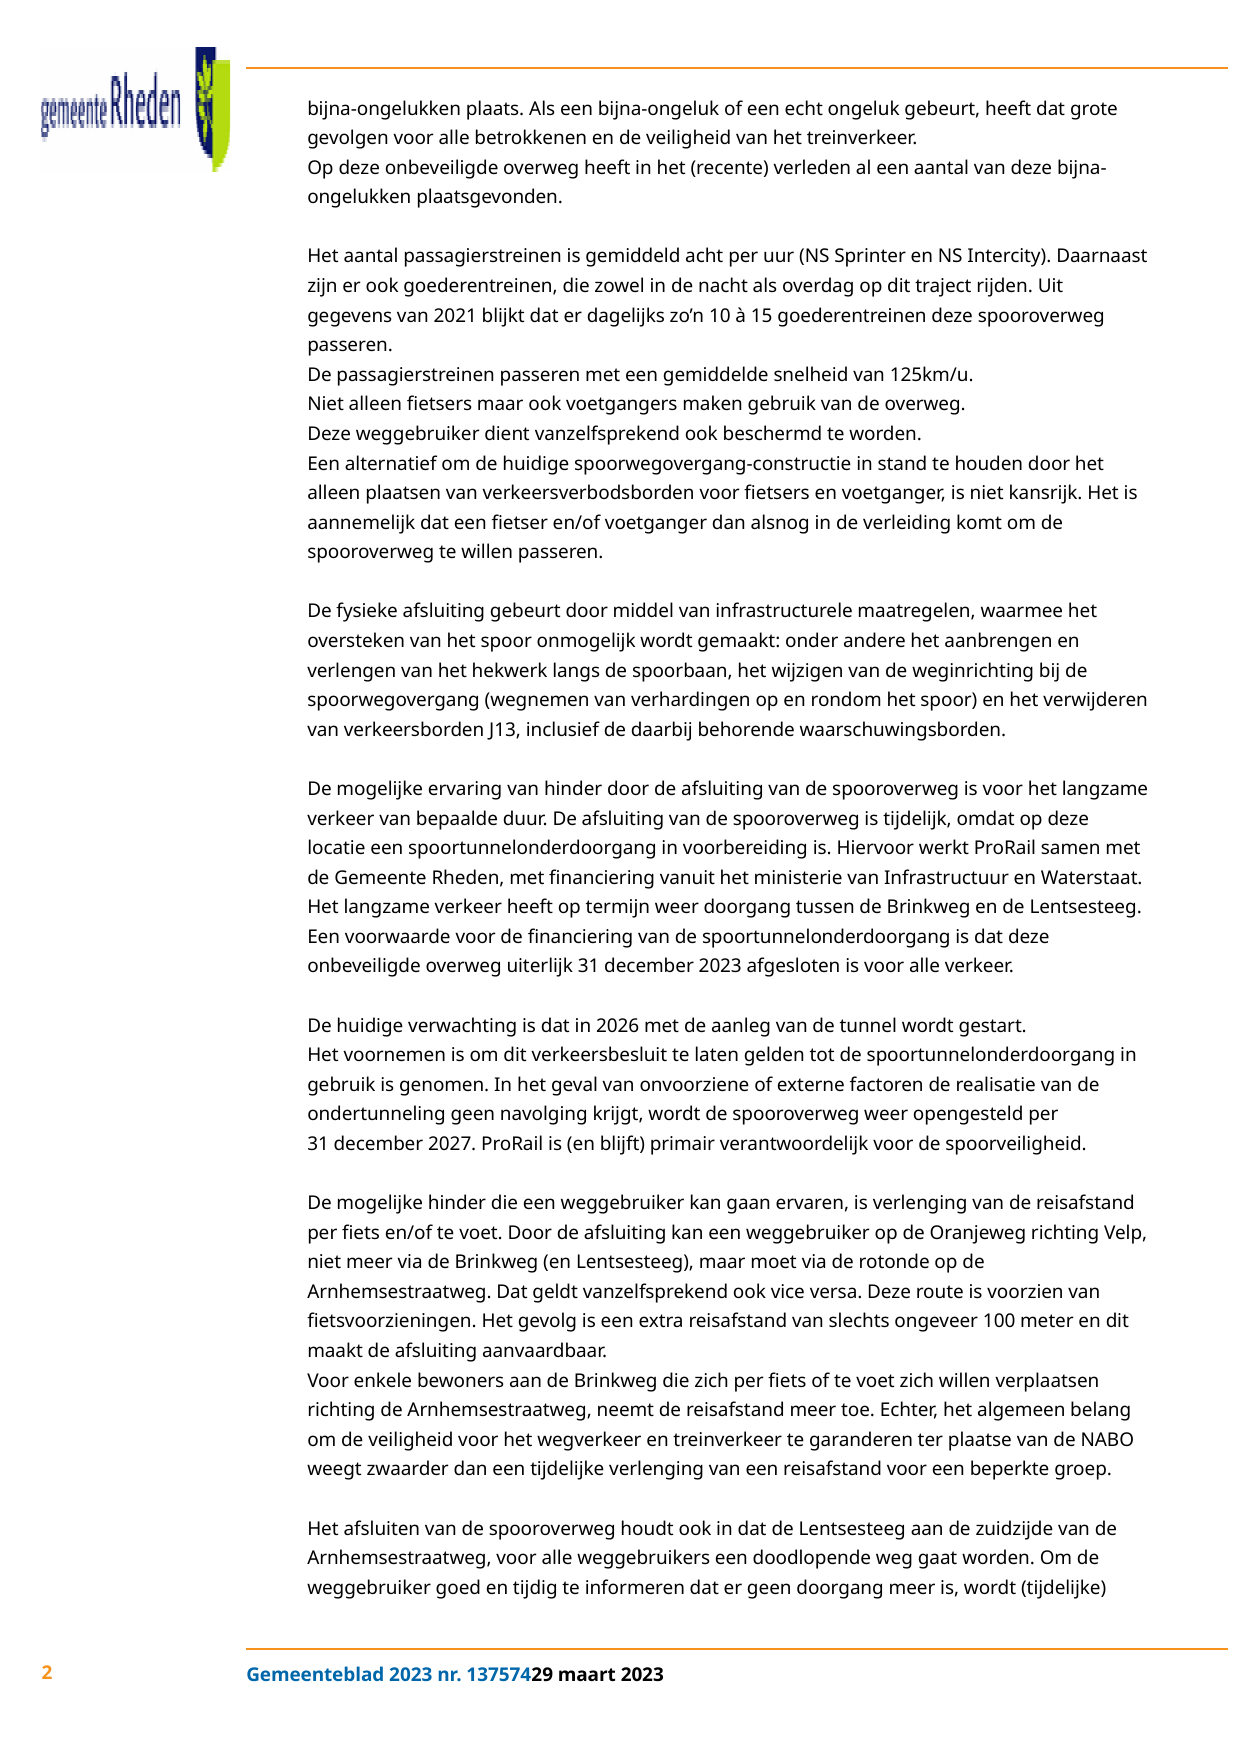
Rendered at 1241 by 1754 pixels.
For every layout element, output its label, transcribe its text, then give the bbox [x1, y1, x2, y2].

picture [41, 47, 231, 172]
list Deze weggebruiker dient vanzelfsprekend ook beschermd te worden. [248, 420, 1152, 446]
list Het voornemen is om dit verkeersbesluit te laten gelden tot de spoortunnelonderdoorgang in gebruik is genomen. In het geval van onvoorziene of externe factoren de realisatie van de ondertunneling geen navolging krijgt, wordt de spooroverweg weer opengesteld per [248, 1041, 1152, 1126]
list De mogelijke ervaring van hinder door de afsluiting van de spooroverweg is voor het langzame verkeer van bepaalde duur. De afsluiting van de spooroverweg is tijdelijk, omdat op deze locatie een spoortunnelonderdoorgang in voorbereiding is. Hiervoor werkt ProRail samen met de Gemeente Rheden, met financiering vanuit het ministerie van Infrastructuur en Waterstaat. Het langzame verkeer heeft op termijn weer doorgang tussen de Brinkweg en de Lentsesteeg. [248, 775, 1152, 919]
list Het afsluiten van de spooroverweg houdt ook in dat de Lentsesteeg aan de zuidzijde van de Arnhemsestraatweg, voor alle weggebruikers een doodlopende weg gaat worden. Om de weggebruiker goed en tijdig te informeren dat er geen doorgang meer is, wordt (tijdelijke) [248, 1515, 1152, 1600]
list Niet alleen fietsers maar ook voetgangers maken gebruik van de overweg. [248, 391, 1152, 416]
list Een alternatief om de huidige spoorwegovergang-constructie in stand te houden door het alleen plaatsen van verkeersverbodsborden voor fietsers en voetganger, is niet kansrijk. Het is aannemelijk dat een fietser en/of voetganger dan alsnog in de verleiding komt om de spooroverweg te willen passeren. [248, 450, 1152, 564]
list De mogelijke hinder die een weggebruiker kan gaan ervaren, is verlenging van de reisafstand per fiets en/of te voet. Door de afsluiting kan een weggebruiker op de Oranjeweg richting Velp, niet meer via de Brinkweg (en Lentsesteeg), maar moet via de rotonde op de Arnhemsestraatweg. Dat geldt vanzelfsprekend ook vice versa. Deze route is voorzien van fietsvoorzieningen. Het gevolg is een extra reisafstand van slechts ongeveer 100 meter en dit maakt de afsluiting aanvaardbaar. [248, 1189, 1152, 1363]
list De passagierstreinen passeren met een gemiddelde snelheid van 125km/u. [248, 361, 1152, 387]
list De fysieke afsluiting gebeurt door middel van infrastructurele maatregelen, waarmee het oversteken van het spoor onmogelijk wordt gemaakt: onder andere het aanbrengen en verlengen van het hekwerk langs de spoorbaan, het wijzigen van de weginrichting bij de spoorwegovergang (wegnemen van verhardingen op en rondom het spoor) en het verwijderen van verkeersborden J13, inclusief de daarbij behorende waarschuwingsborden. [248, 598, 1152, 742]
list Voor enkele bewoners aan de Brinkweg die zich per fiets of te voet zich willen verplaatsen richting de Arnhemsestraatweg, neemt de reisafstand meer toe. Echter, het algemeen belang om de veiligheid voor het wegverkeer en treinverkeer te garanderen ter plaatse van de NABO weegt zwaarder dan een tijdelijke verlenging van een reisafstand voor een beperkte groep. [248, 1367, 1152, 1481]
list Het aantal passagierstreinen is gemiddeld acht per uur (NS Sprinter en NS Intercity). Daarnaast zijn er ook goederentreinen, die zowel in de nacht als overdag op dit traject rijden. Uit gegevens van 2021 blijkt dat er dagelijks zo’n 10 à 15 goederentreinen deze spooroverweg passeren. [248, 243, 1152, 357]
list 31 december 2027. ProRail is (en blijft) primair verantwoordelijk voor de spoorveiligheid. [248, 1130, 1152, 1156]
list Een voorwaarde voor de financiering van de spoortunnelonderdoorgang is dat deze onbeveiligde overweg uiterlijk 31 december 2023 afgesloten is voor alle verkeer. [248, 923, 1152, 978]
list Op deze onbeveiligde overweg heeft in het (recente) verleden al een aantal van deze bijna-ongelukken plaatsgevonden. [248, 154, 1152, 209]
list bijna-ongelukken plaats. Als een bijna-ongeluk of een echt ongeluk gebeurt, heeft dat grote gevolgen voor alle betrokkenen en de veiligheid van het treinverkeer. [248, 95, 1152, 150]
list De huidige verwachting is dat in 2026 met de aanleg van de tunnel wordt gestart. [248, 1012, 1152, 1038]
